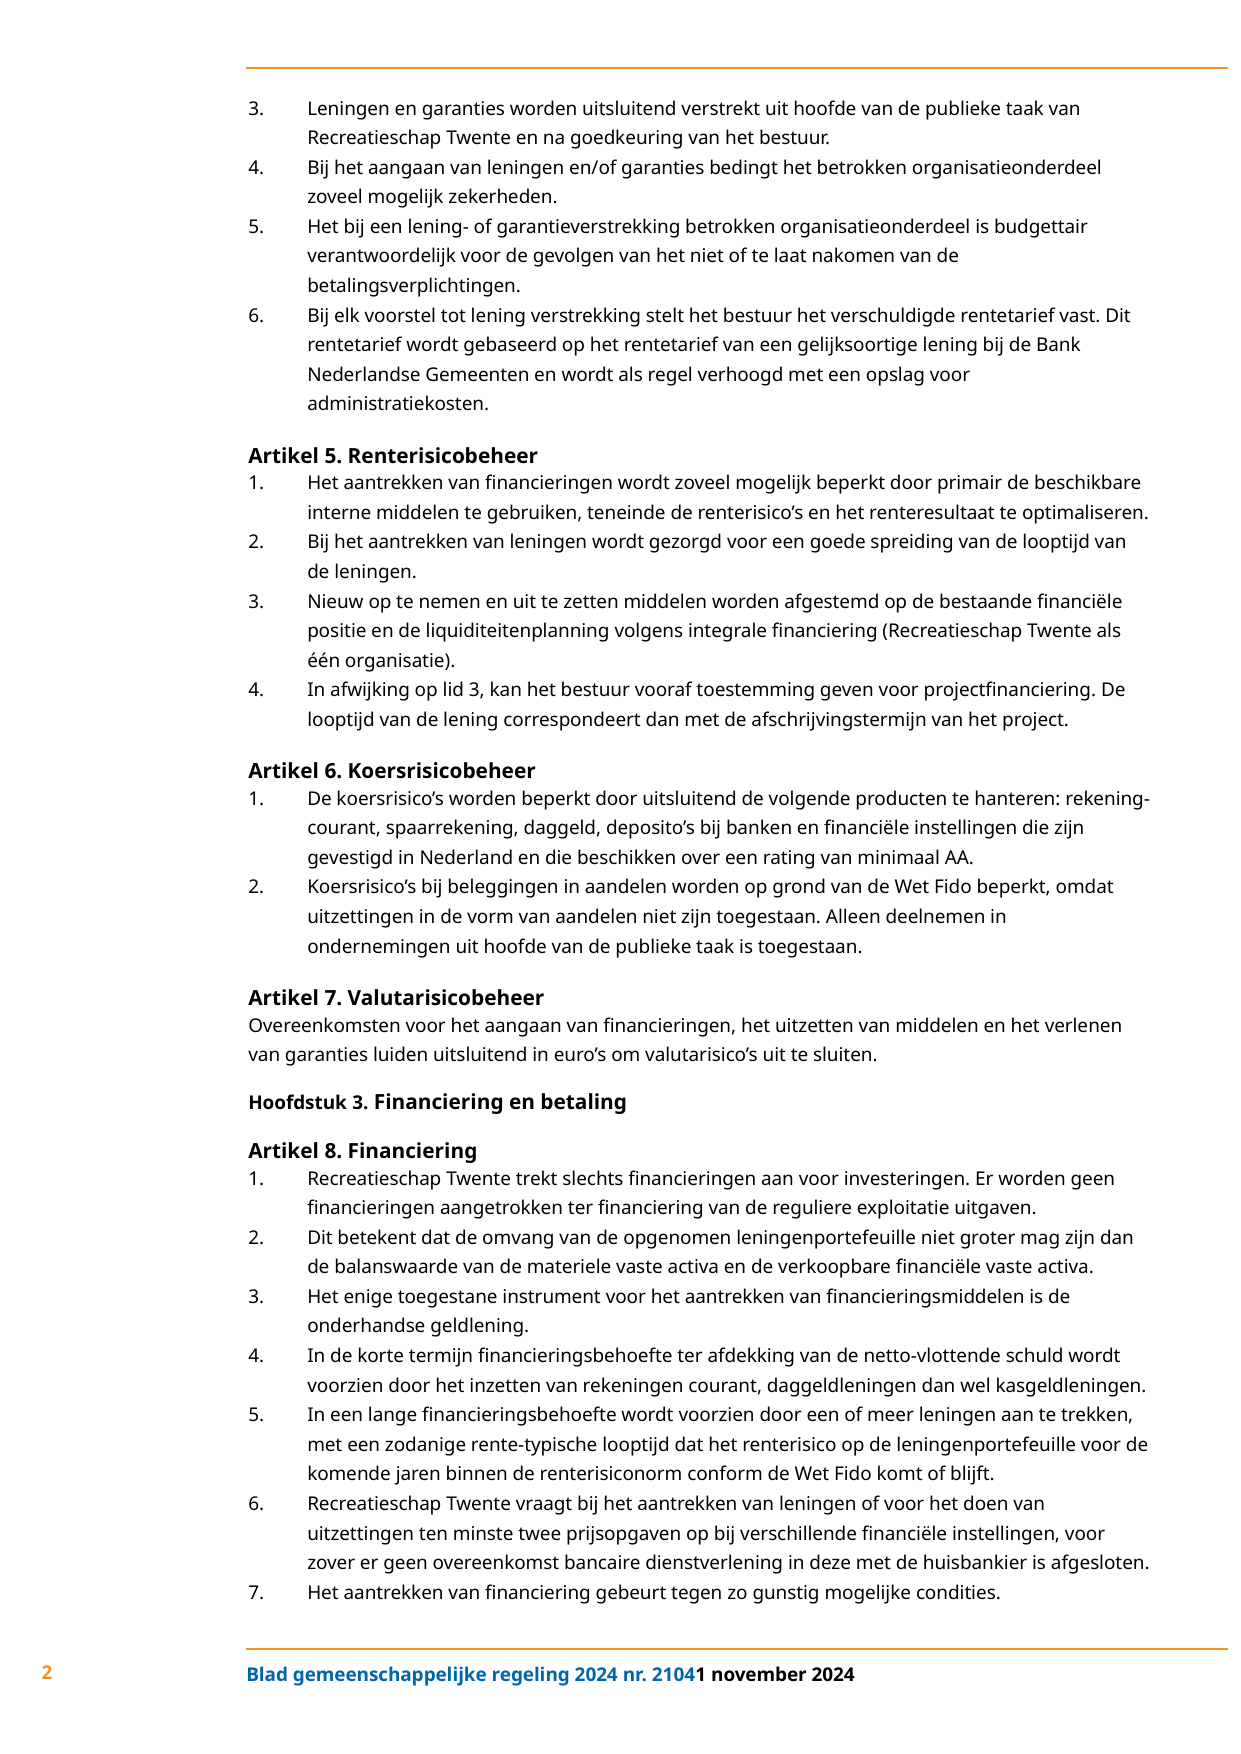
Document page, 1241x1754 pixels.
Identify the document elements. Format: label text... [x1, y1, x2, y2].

list Het bij een lening- of garantieverstrekking betrokken organisatieonderdeel is budgettair verantwoordelijk voor de gevolgen van het niet of te laat nakomen van de betalingsverplichtingen. [248, 213, 1152, 298]
text Artikel 5. Renterisicobeheer [248, 441, 1152, 469]
list Het aantrekken van financieringen wordt zoveel mogelijk beperkt door primair de beschikbare interne middelen te gebruiken, teneinde de renterisico’s en het renteresultaat te optimaliseren. [248, 469, 1152, 525]
list Recreatieschap Twente vraagt bij het aantrekken van leningen of voor het doen van uitzettingen ten minste twee prijsopgaven op bij verschillende financiële instellingen, voor zover er geen overeenkomst bancaire dienstverlening in deze met de huisbankier is afgesloten. [248, 1490, 1152, 1575]
list Het aantrekken van financiering gebeurt tegen zo gunstig mogelijke condities. [248, 1579, 1152, 1604]
text Artikel 8. Financiering [248, 1136, 1152, 1165]
text Artikel 6. Koersrisicobeheer [248, 757, 1152, 785]
list Recreatieschap Twente trekt slechts financieringen aan voor investeringen. Er worden geen financieringen aangetrokken ter financiering van de reguliere exploitatie uitgaven. [248, 1165, 1152, 1220]
list Bij het aantrekken van leningen wordt gezorgd voor een goede spreiding van de looptijd van de leningen. [248, 529, 1152, 584]
list Leningen en garanties worden uitsluitend verstrekt uit hoofde van de publieke taak van Recreatieschap Twente en na goedkeuring van het bestuur. [248, 95, 1152, 150]
text Overeenkomsten voor het aangaan van financieringen, het uitzetten van middelen en het verlenen van garanties luiden uitsluitend in euro’s om valutarisico’s uit te sluiten. [248, 1012, 1152, 1067]
text Artikel 7. Valutarisicobeheer [248, 983, 1152, 1012]
list Bij het aangaan van leningen en/of garanties bedingt het betrokken organisatieonderdeel zoveel mogelijk zekerheden. [248, 154, 1152, 209]
list Nieuw op te nemen en uit te zetten middelen worden afgestemd op de bestaande financiële positie en de liquiditeitenplanning volgens integrale financiering (Recreatieschap Twente als één organisatie). [248, 588, 1152, 673]
list In een lange financieringsbehoefte wordt voorzien door een of meer leningen aan te trekken, met een zodanige rente-typische looptijd dat het renterisico op de leningenportefeuille voor de komende jaren binnen de renterisiconorm conform de Wet Fido komt of blijft. [248, 1401, 1152, 1486]
list Bij elk voorstel tot lening verstrekking stelt het bestuur het verschuldigde rentetarief vast. Dit rentetarief wordt gebaseerd op het rentetarief van een gelijksoortige lening bij de Bank Nederlandse Gemeenten en wordt als regel verhoogd met een opslag voor administratiekosten. [248, 302, 1152, 416]
list Dit betekent dat de omvang van de opgenomen leningenportefeuille niet groter mag zijn dan de balanswaarde van de materiele vaste activa en de verkoopbare financiële vaste activa. [248, 1224, 1152, 1279]
list De koersrisico’s worden beperkt door uitsluitend de volgende producten te hanteren: rekening-courant, spaarrekening, daggeld, deposito’s bij banken en financiële instellingen die zijn gevestigd in Nederland en die beschikken over een rating van minimaal AA. [248, 785, 1152, 870]
list In afwijking op lid 3, kan het bestuur vooraf toestemming geven voor projectfinanciering. De looptijd van de lening correspondeert dan met de afschrijvingstermijn van het project. [248, 677, 1152, 732]
picture [41, 47, 231, 172]
list Het enige toegestane instrument voor het aantrekken van financieringsmiddelen is de onderhandse geldlening. [248, 1283, 1152, 1338]
list In de korte termijn financieringsbehoefte ter afdekking van de netto-vlottende schuld wordt voorzien door het inzetten van rekeningen courant, daggeldleningen dan wel kasgeldleningen. [248, 1342, 1152, 1397]
text Hoofdstuk 3. Financiering en betaling [248, 1087, 1152, 1115]
list Koersrisico’s bij beleggingen in aandelen worden op grond van de Wet Fido beperkt, omdat uitzettingen in de vorm van aandelen niet zijn toegestaan. Alleen deelnemen in ondernemingen uit hoofde van de publieke taak is toegestaan. [248, 874, 1152, 959]
